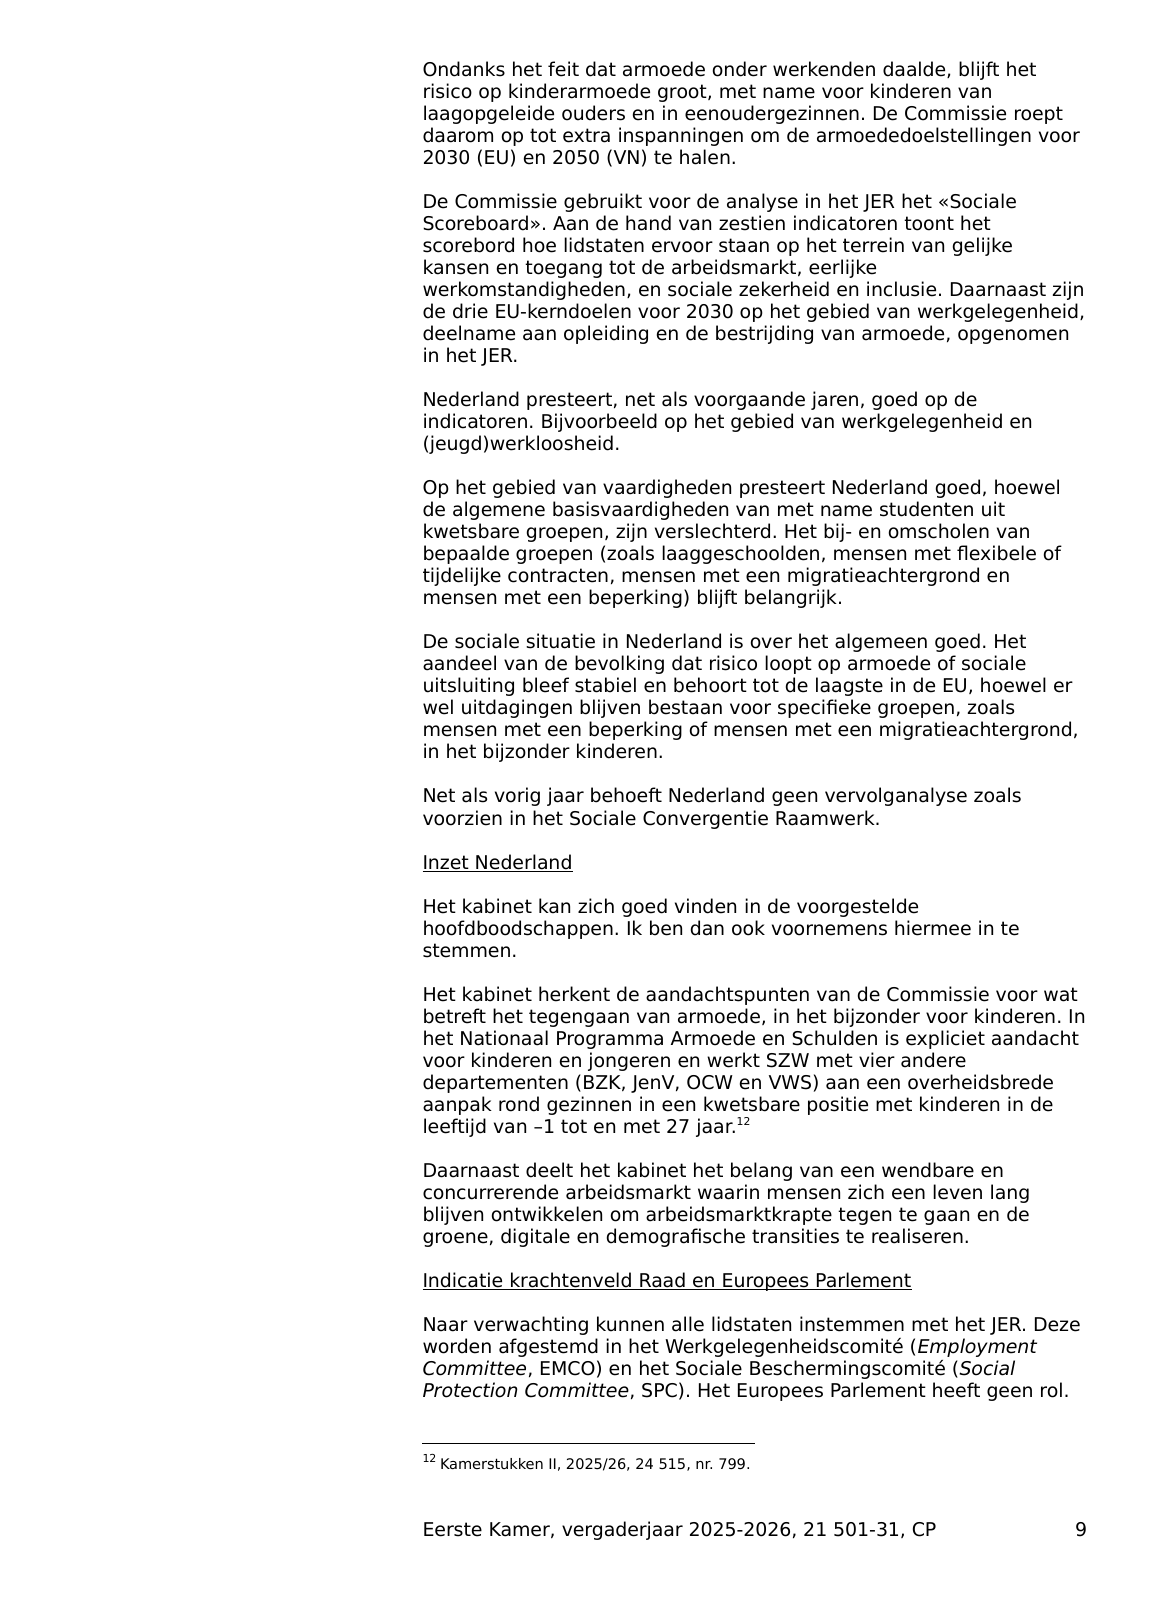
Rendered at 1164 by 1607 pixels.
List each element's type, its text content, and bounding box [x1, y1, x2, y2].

text Kamerstukken II, 2025/26, 24 515, nr. 799. [422, 1452, 1087, 1474]
text Net als vorig jaar behoeft Nederland geen vervolganalyse zoals voorzien in het Sociale Convergentie Raamwerk. [422, 785, 1087, 829]
text Nederland presteert, net als voorgaande jaren, goed op de indicatoren. Bijvoorbeeld op het gebied van werkgelegenheid en (jeugd)werkloosheid. [422, 389, 1087, 455]
text Het kabinet kan zich goed vinden in de voorgestelde hoofdboodschappen. Ik ben dan ook voornemens hiermee in te stemmen. [422, 896, 1087, 962]
text Naar verwachting kunnen alle lidstaten instemmen met het JER. Deze worden afgestemd in het Werkgelegenheidscomité (Employment Committee, EMCO) en het Sociale Beschermingscomité (Social Protection Committee, SPC). Het Europees Parlement heeft geen rol. [422, 1314, 1087, 1402]
subtitle Indicatie krachtenveld Raad en Europees Parlement [422, 1270, 1087, 1292]
text De Commissie gebruikt voor de analyse in het JER het «Sociale Scoreboard». Aan de hand van zestien indicatoren toont het scorebord hoe lidstaten ervoor staan op het terrein van gelijke kansen en toegang tot de arbeidsmarkt, eerlijke werkomstandigheden, en sociale zekerheid en inclusie. Daarnaast zijn de drie EU-kerndoelen voor 2030 op het gebied van werkgelegenheid, deelname aan opleiding en de bestrijding van armoede, opgenomen in het JER. [422, 191, 1087, 367]
text Het kabinet herkent de aandachtspunten van de Commissie voor wat betreft het tegengaan van armoede, in het bijzonder voor kinderen. In het Nationaal Programma Armoede en Schulden is expliciet aandacht voor kinderen en jongeren en werkt SZW met vier andere departementen (BZK, JenV, OCW en VWS) aan een overheidsbrede aanpak rond gezinnen in een kwetsbare positie met kinderen in de leeftijd van –1 tot en met 27 jaar. [422, 984, 1087, 1138]
subtitle Inzet Nederland [422, 852, 1087, 873]
text Daarnaast deelt het kabinet het belang van een wendbare en concurrerende arbeidsmarkt waarin mensen zich een leven lang blijven ontwikkelen om arbeidsmarktkrapte tegen te gaan en de groene, digitale en demografische transities te realiseren. [422, 1160, 1087, 1248]
text Op het gebied van vaardigheden presteert Nederland goed, hoewel de algemene basisvaardigheden van met name studenten uit kwetsbare groepen, zijn verslechterd. Het bij- en omscholen van bepaalde groepen (zoals laaggeschoolden, mensen met flexibele of tijdelijke contracten, mensen met een migratieachtergrond en mensen met een beperking) blijft belangrijk. [422, 477, 1087, 609]
text De sociale situatie in Nederland is over het algemeen goed. Het aandeel van de bevolking dat risico loopt op armoede of sociale uitsluiting bleef stabiel en behoort tot de laagste in de EU, hoewel er wel uitdagingen blijven bestaan voor specifieke groepen, zoals mensen met een beperking of mensen met een migratieachtergrond, in het bijzonder kinderen. [422, 631, 1087, 763]
text Ondanks het feit dat armoede onder werkenden daalde, blijft het risico op kinderarmoede groot, met name voor kinderen van laagopgeleide ouders en in eenoudergezinnen. De Commissie roept daarom op tot extra inspanningen om de armoededoelstellingen voor 2030 (EU) en 2050 (VN) te halen. [422, 59, 1087, 169]
